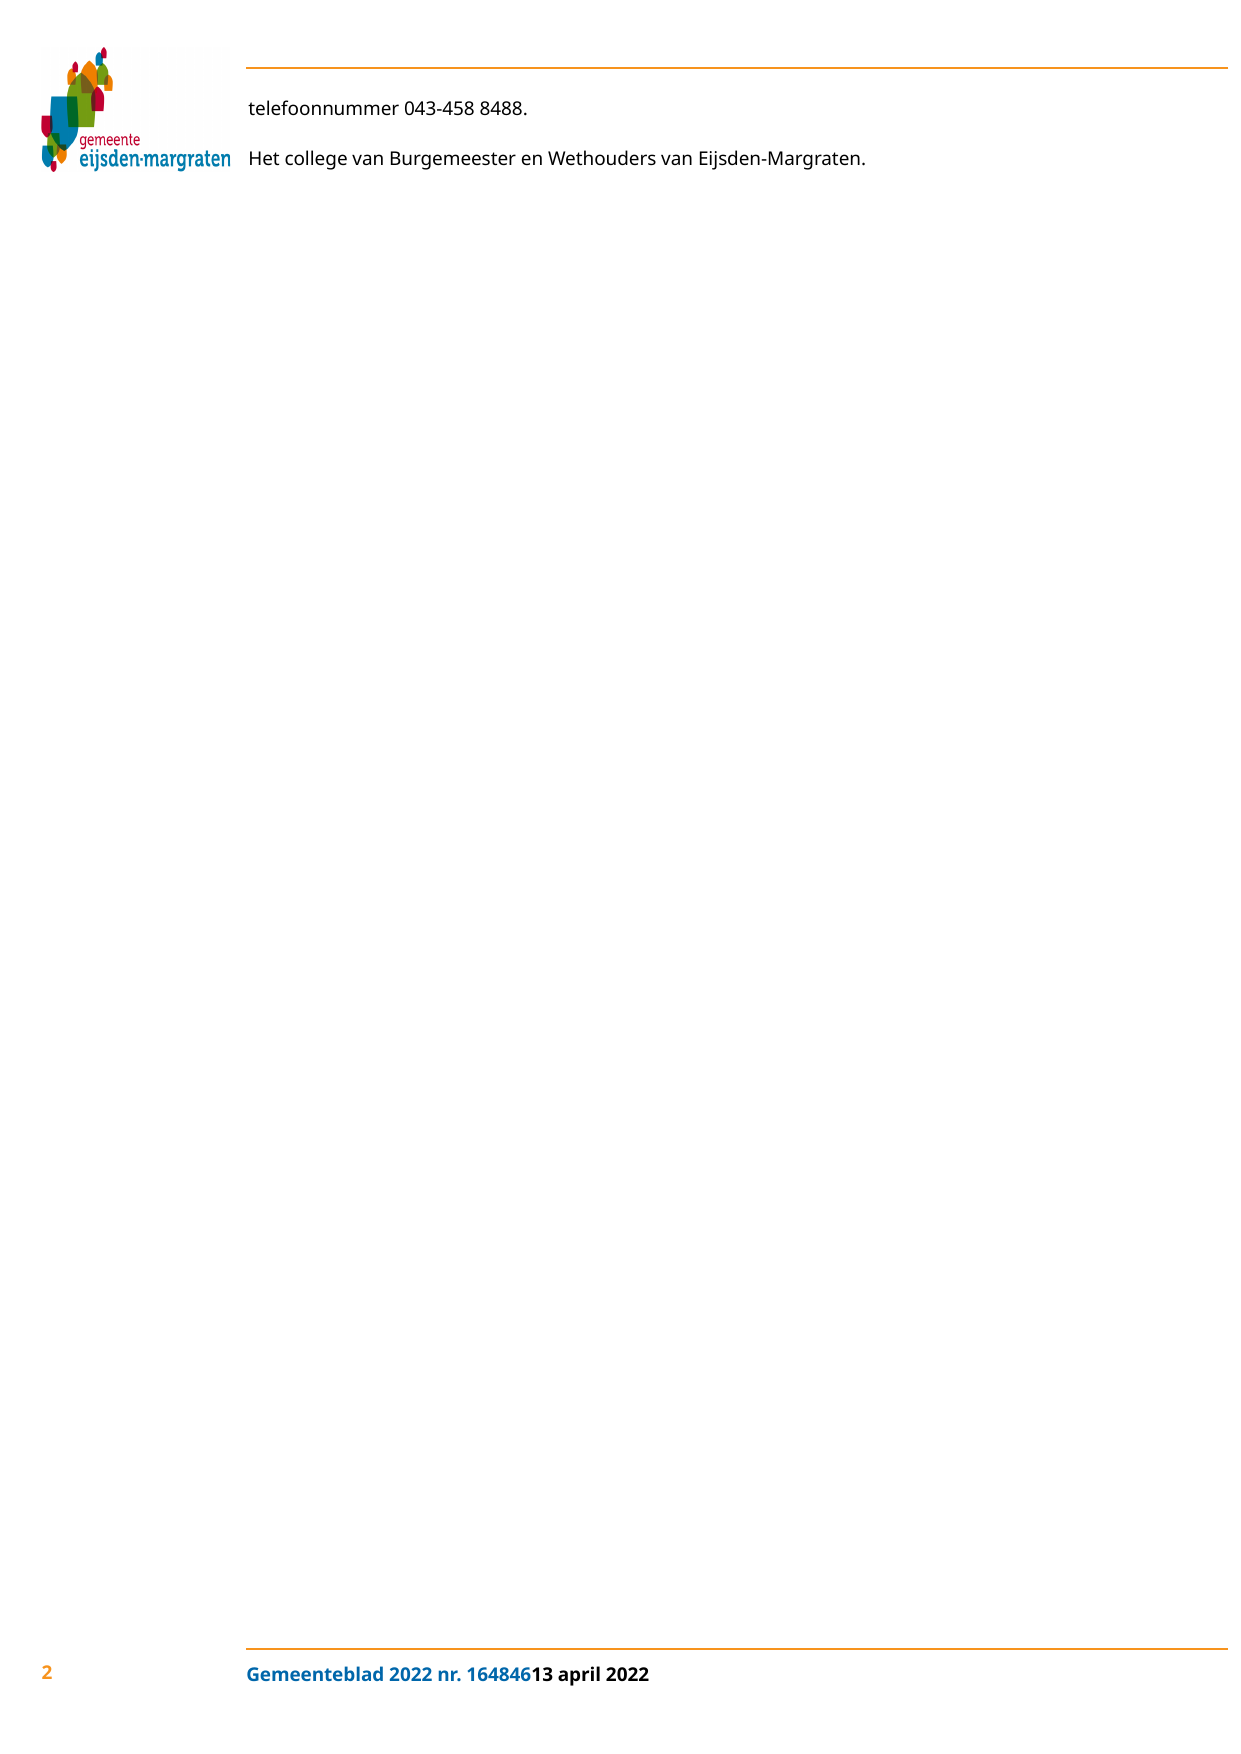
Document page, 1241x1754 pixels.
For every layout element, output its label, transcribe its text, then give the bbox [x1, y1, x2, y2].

picture [41, 47, 231, 172]
text telefoonnummer 043-458 8488. [248, 95, 1152, 121]
text Het college van Burgemeester en Wethouders van Eijsden-Margraten. [248, 145, 1152, 171]
